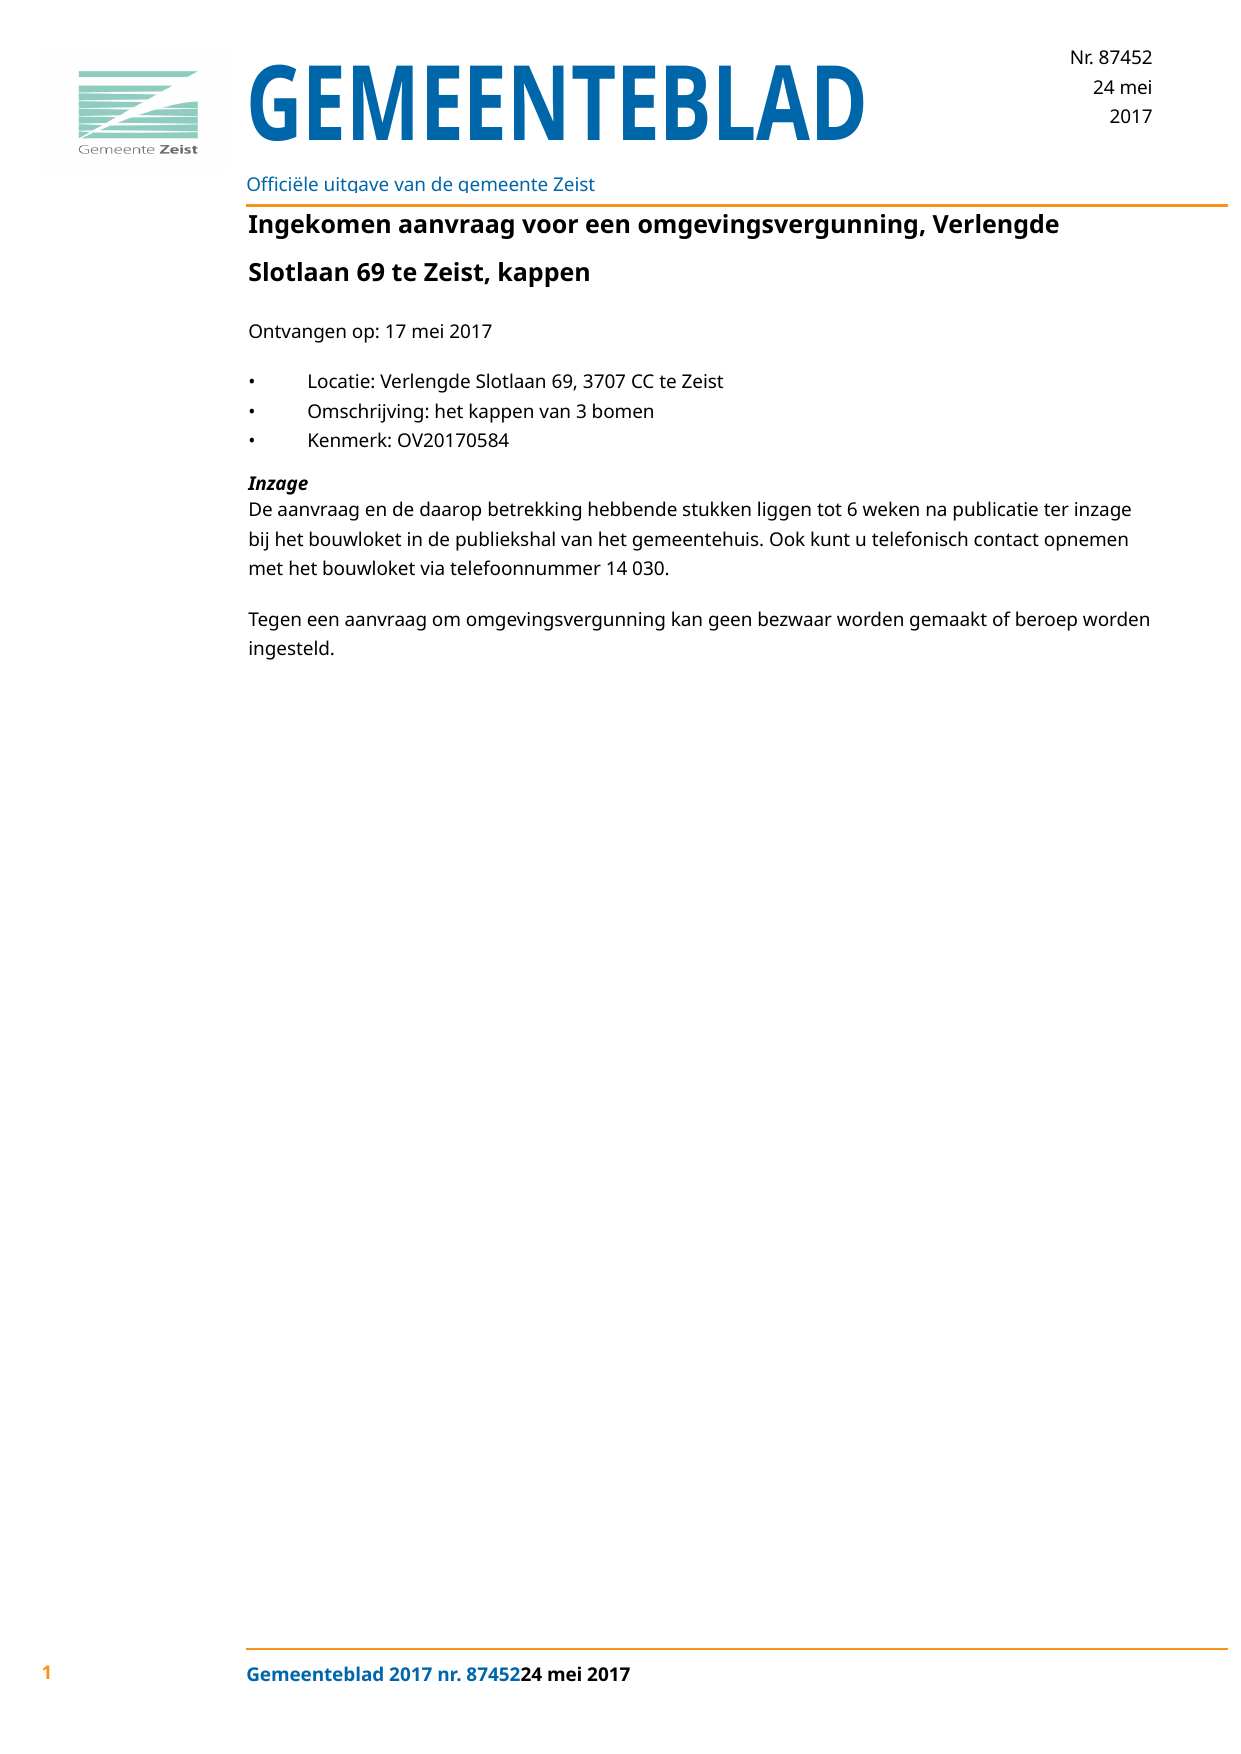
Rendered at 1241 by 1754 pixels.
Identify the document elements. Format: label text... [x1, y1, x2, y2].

text Inzage [248, 471, 1152, 496]
list Kenmerk: OV20170584 [248, 427, 1152, 453]
list Omschrijving: het kappen van 3 bomen [248, 398, 1152, 424]
text De aanvraag en de daarop betrekking hebbende stukken liggen tot 6 weken na publicatie ter inzage bij het bouwloket in de publiekshal van het gemeentehuis. Ook kunt u telefonisch contact opnemen met het bouwloket via telefoonnummer 14 030. [248, 496, 1152, 581]
list Locatie: Verlengde Slotlaan 69, 3707 CC te Zeist [248, 368, 1152, 394]
text Ingekomen aanvraag voor een omgevingsvergunning, Verlengde Slotlaan 69 te Zeist, kappen [248, 207, 1152, 288]
text Ontvangen op: 17 mei 2017 [248, 318, 1152, 344]
picture [41, 47, 231, 172]
text Tegen een aanvraag om omgevingsvergunning kan geen bezwaar worden gemaakt of beroep worden ingesteld. [248, 606, 1152, 661]
